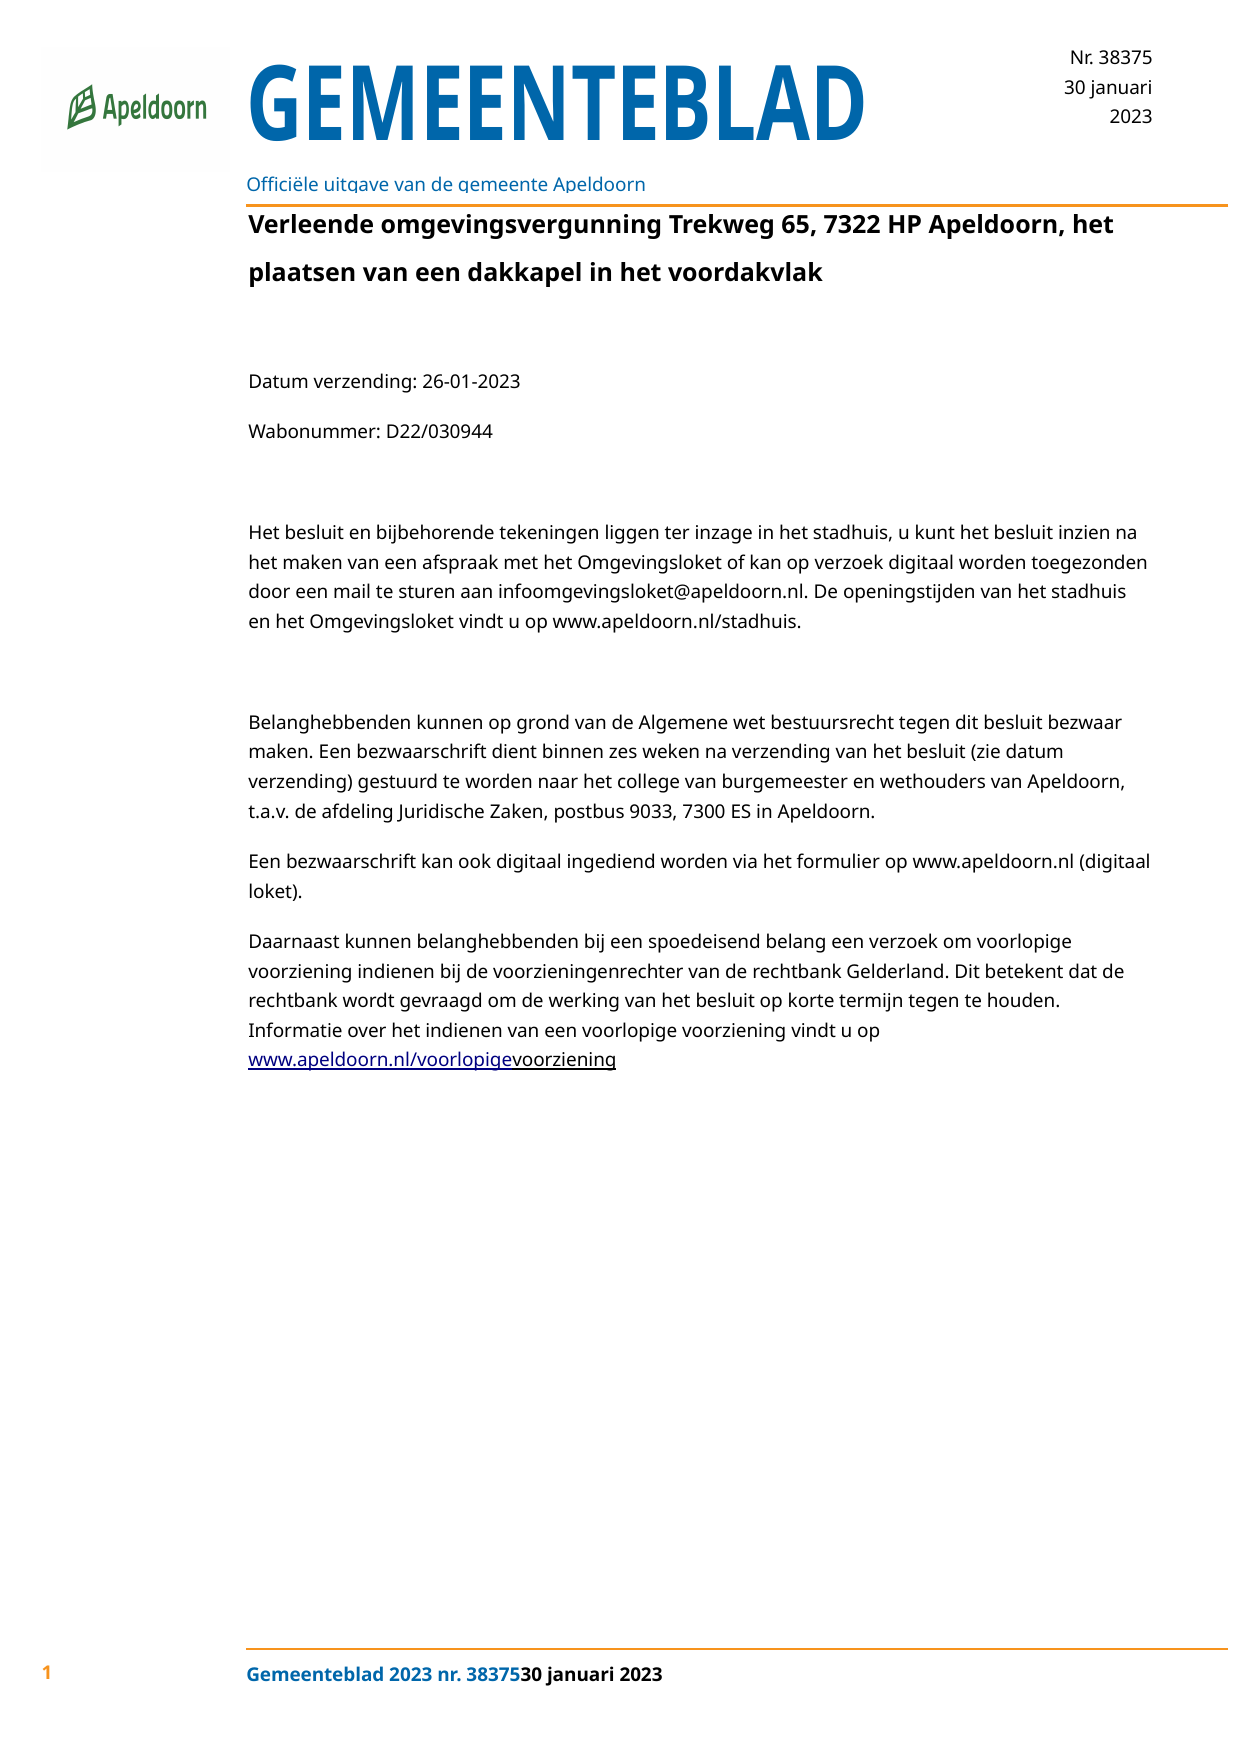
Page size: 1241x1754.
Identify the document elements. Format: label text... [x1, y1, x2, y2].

text Belanghebbenden kunnen op grond van de Algemene wet bestuursrecht tegen dit besluit bezwaar maken. Een bezwaarschrift dient binnen zes weken na verzending van het besluit (zie datum verzending) gestuurd te worden naar het college van burgemeester en wethouders van Apeldoorn, t.a.v. de afdeling Juridische Zaken, postbus 9033, 7300 ES in Apeldoorn. [248, 709, 1152, 824]
text Wabonummer: D22/030944 [248, 419, 1152, 444]
text Daarnaast kunnen belanghebbenden bij een spoedeisend belang een verzoek om voorlopige voorziening indienen bij de voorzieningenrechter van de rechtbank Gelderland. Dit betekent dat de rechtbank wordt gevraagd om de werking van het besluit op korte termijn tegen te houden. Informatie over het indienen van een voorlopige voorziening vindt u op www.apeldoorn.nl/voorlopigevoorziening [248, 928, 1152, 1072]
picture [41, 47, 231, 172]
text Het besluit en bijbehorende tekeningen liggen ter inzage in het stadhuis, u kunt het besluit inzien na het maken van een afspraak met het Omgevingsloket of kan op verzoek digitaal worden toegezonden door een mail te sturen aan infoomgevingsloket@apeldoorn.nl. De openingstijden van het stadhuis en het Omgevingsloket vindt u op www.apeldoorn.nl/stadhuis. [248, 519, 1152, 634]
text Een bezwaarschrift kan ook digitaal ingediend worden via het formulier op www.apeldoorn.nl (digitaal loket). [248, 848, 1152, 904]
text Datum verzending: 26-01-2023 [248, 368, 1152, 394]
text Verleende omgevingsvergunning Trekweg 65, 7322 HP Apeldoorn, het plaatsen van een dakkapel in het voordakvlak [248, 207, 1152, 288]
